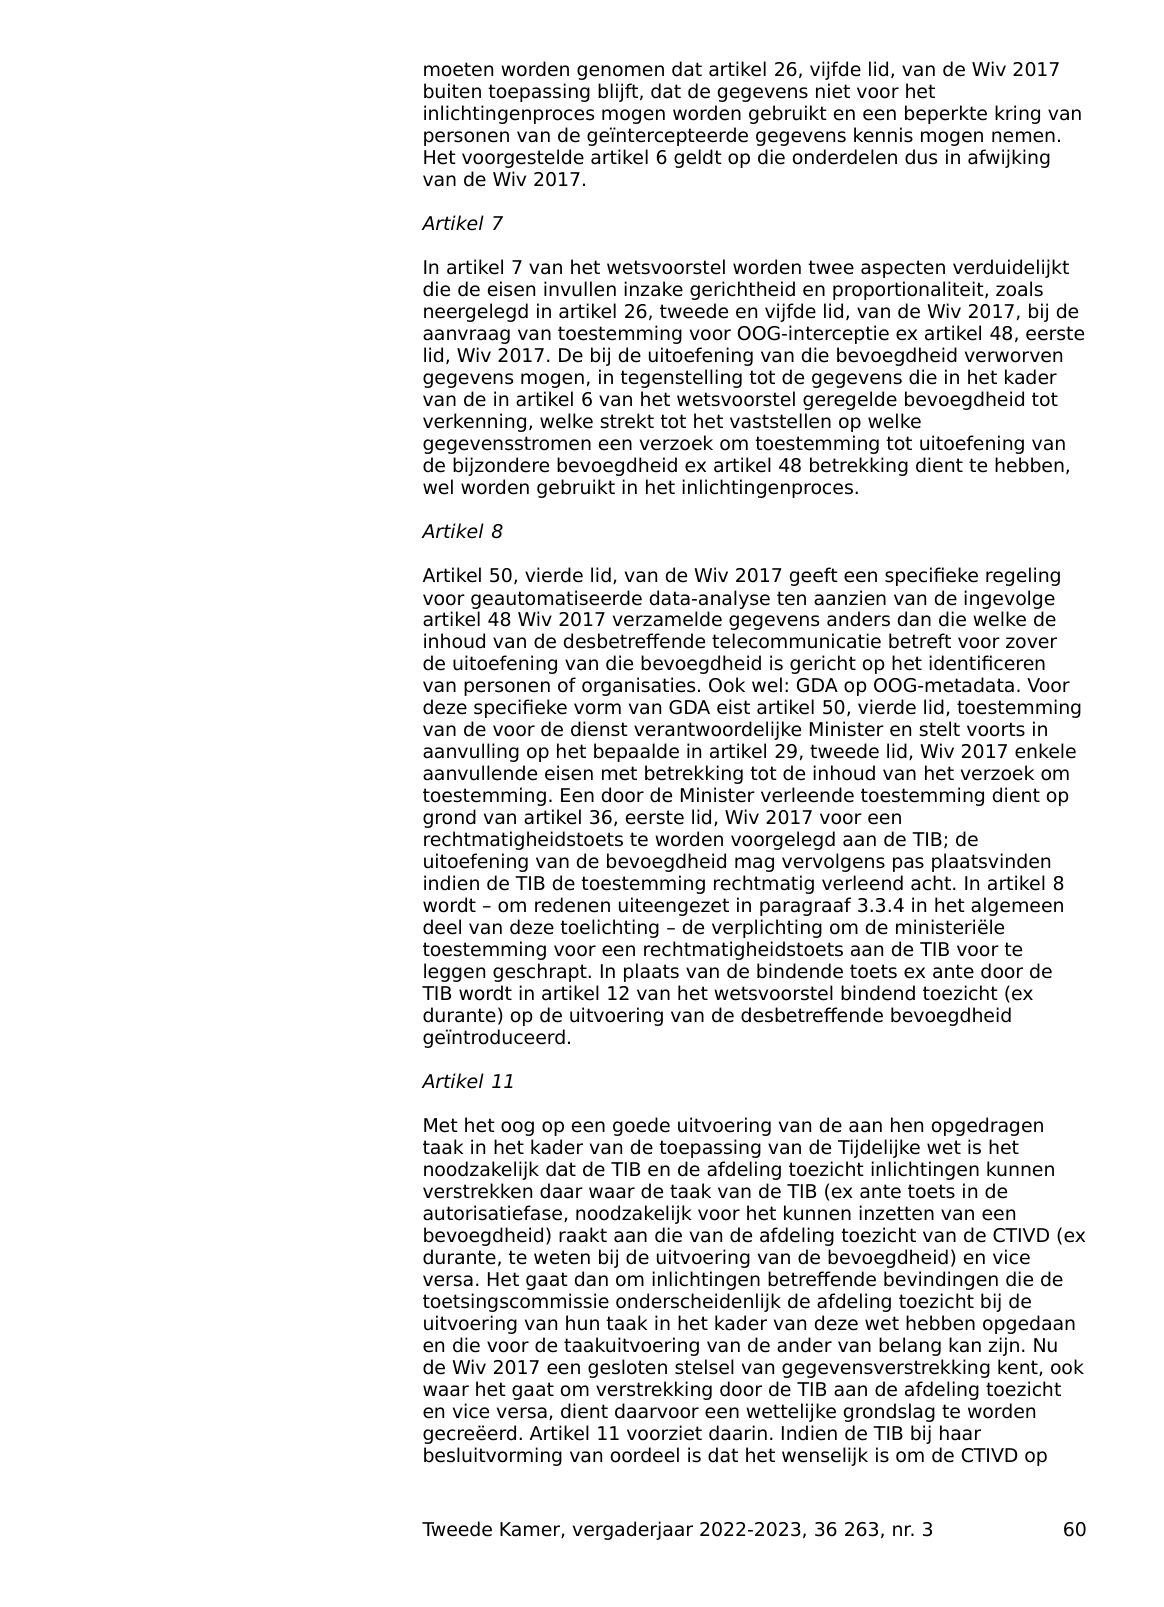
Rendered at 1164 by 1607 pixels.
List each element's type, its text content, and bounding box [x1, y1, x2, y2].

subtitle Artikel 8 [422, 521, 1087, 543]
text Met het oog op een goede uitvoering van de aan hen opgedragen taak in het kader van de toepassing van de Tijdelijke wet is het noodzakelijk dat de TIB en de afdeling toezicht inlichtingen kunnen verstrekken daar waar de taak van de TIB (ex ante toets in de autorisatiefase, noodzakelijk voor het kunnen inzetten van een bevoegdheid) raakt aan die van de afdeling toezicht van de CTIVD (ex durante, te weten bij de uitvoering van de bevoegdheid) en vice versa. Het gaat dan om inlichtingen betreffende bevindingen die de toetsingscommissie onderscheidenlijk de afdeling toezicht bij de uitvoering van hun taak in het kader van deze wet hebben opgedaan en die voor de taakuitvoering van de ander van belang kan zijn. Nu de Wiv 2017 een gesloten stelsel van gegevensverstrekking kent, ook waar het gaat om verstrekking door de TIB aan de afdeling toezicht en vice versa, dient daarvoor een wettelijke grondslag te worden gecreëerd. Artikel 11 voorziet daarin. Indien de TIB bij haar besluitvorming van oordeel is dat het wenselijk is om de CTIVD op [422, 1115, 1087, 1467]
subtitle Artikel 11 [422, 1071, 1087, 1093]
text Artikel 50, vierde lid, van de Wiv 2017 geeft een specifieke regeling voor geautomatiseerde data-analyse ten aanzien van de ingevolge artikel 48 Wiv 2017 verzamelde gegevens anders dan die welke de inhoud van de desbetreffende telecommunicatie betreft voor zover de uitoefening van die bevoegdheid is gericht op het identificeren van personen of organisaties. Ook wel: GDA op OOG-metadata. Voor deze specifieke vorm van GDA eist artikel 50, vierde lid, toestemming van de voor de dienst verantwoordelijke Minister en stelt voorts in aanvulling op het bepaalde in artikel 29, tweede lid, Wiv 2017 enkele aanvullende eisen met betrekking tot de inhoud van het verzoek om toestemming. Een door de Minister verleende toestemming dient op grond van artikel 36, eerste lid, Wiv 2017 voor een rechtmatigheidstoets te worden voorgelegd aan de TIB; de uitoefening van de bevoegdheid mag vervolgens pas plaatsvinden indien de TIB de toestemming rechtmatig verleend acht. In artikel 8 wordt – om redenen uiteengezet in paragraaf 3.3.4 in het algemeen deel van deze toelichting – de verplichting om de ministeriële toestemming voor een rechtmatigheidstoets aan de TIB voor te leggen geschrapt. In plaats van de bindende toets ex ante door de TIB wordt in artikel 12 van het wetsvoorstel bindend toezicht (ex durante) op de uitvoering van de desbetreffende bevoegdheid geïntroduceerd. [422, 565, 1087, 1049]
subtitle Artikel 7 [422, 213, 1087, 235]
text moeten worden genomen dat artikel 26, vijfde lid, van de Wiv 2017 buiten toepassing blijft, dat de gegevens niet voor het inlichtingenproces mogen worden gebruikt en een beperkte kring van personen van de geïntercepteerde gegevens kennis mogen nemen. Het voorgestelde artikel 6 geldt op die onderdelen dus in afwijking van de Wiv 2017. [422, 59, 1087, 191]
text In artikel 7 van het wetsvoorstel worden twee aspecten verduidelijkt die de eisen invullen inzake gerichtheid en proportionaliteit, zoals neergelegd in artikel 26, tweede en vijfde lid, van de Wiv 2017, bij de aanvraag van toestemming voor OOG-interceptie ex artikel 48, eerste lid, Wiv 2017. De bij de uitoefening van die bevoegdheid verworven gegevens mogen, in tegenstelling tot de gegevens die in het kader van de in artikel 6 van het wetsvoorstel geregelde bevoegdheid tot verkenning, welke strekt tot het vaststellen op welke gegevensstromen een verzoek om toestemming tot uitoefening van de bijzondere bevoegdheid ex artikel 48 betrekking dient te hebben, wel worden gebruikt in het inlichtingenproces. [422, 257, 1087, 499]
